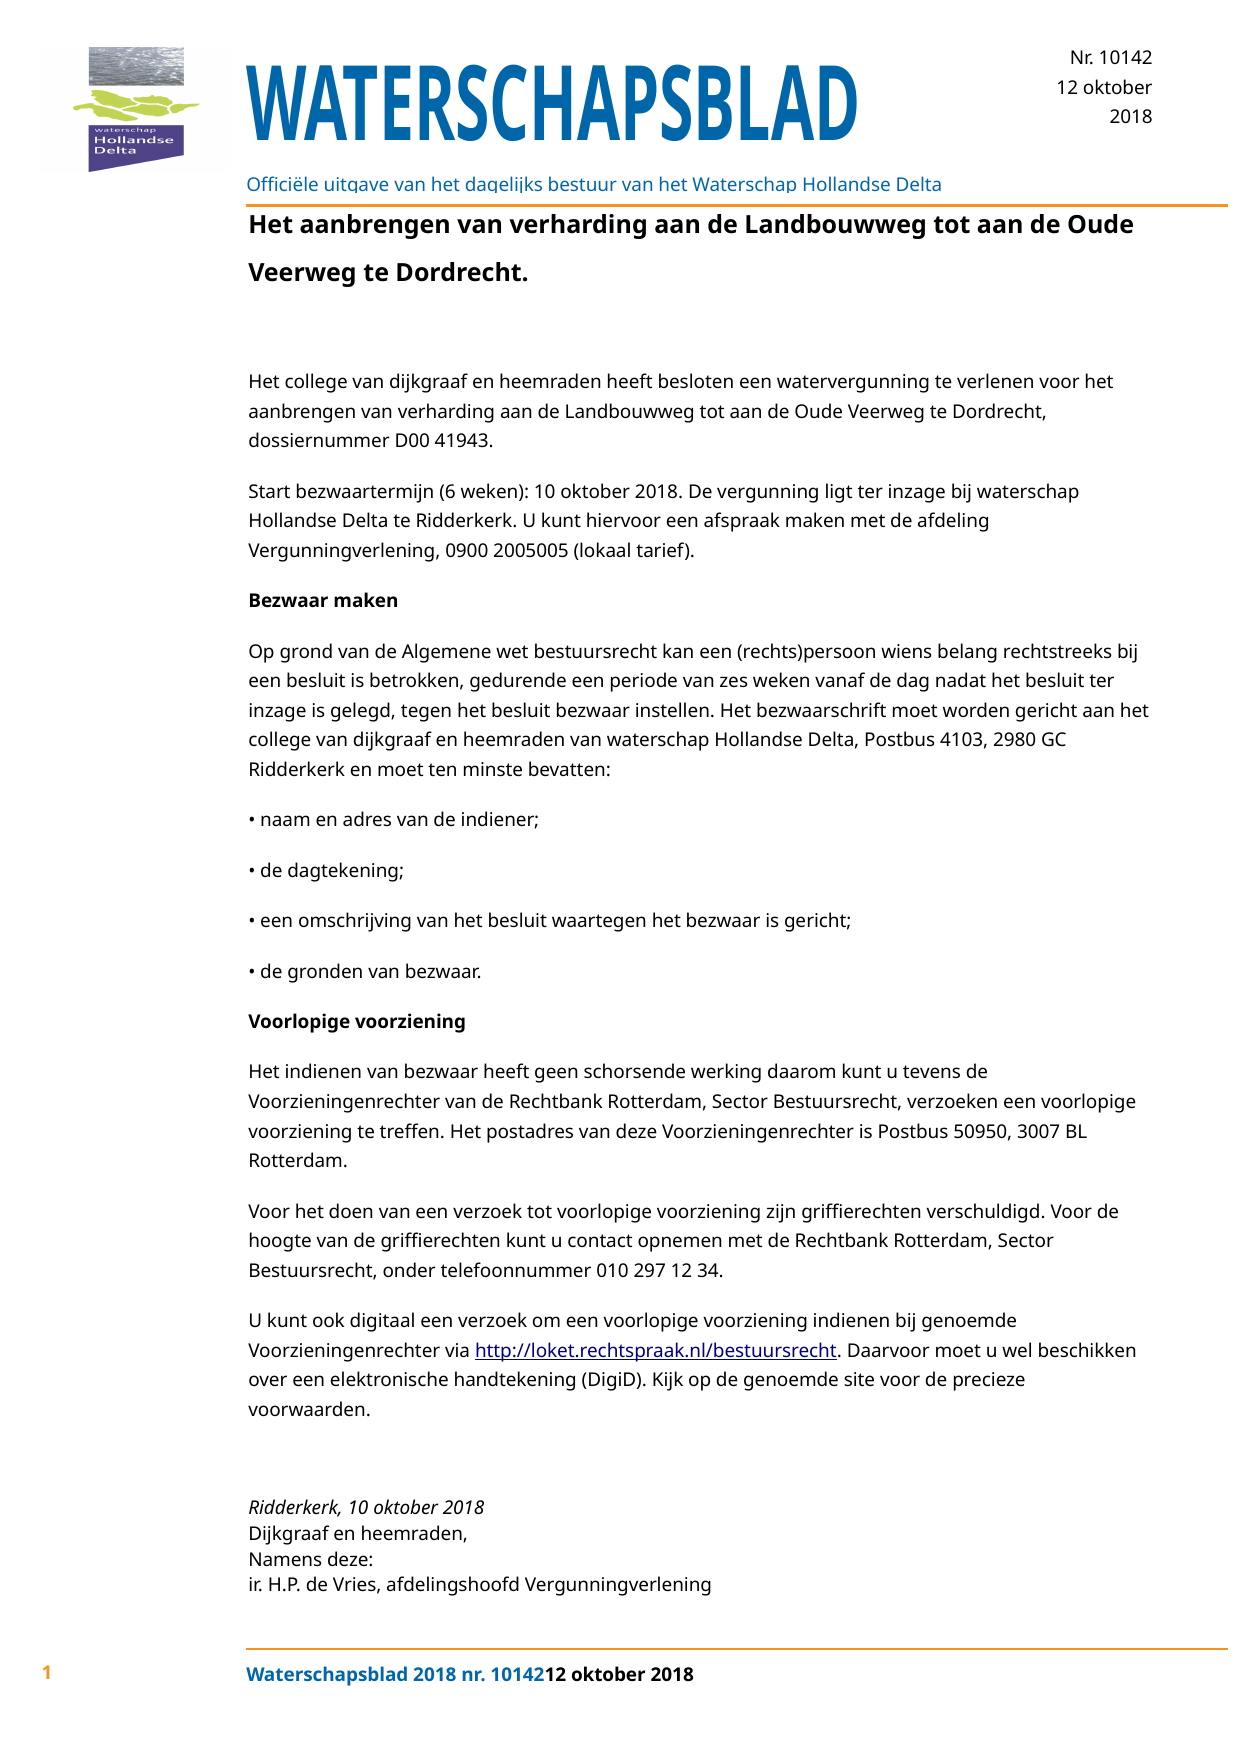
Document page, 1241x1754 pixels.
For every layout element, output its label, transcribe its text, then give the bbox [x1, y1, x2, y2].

text U kunt ook digitaal een verzoek om een voorlopige voorziening indienen bij genoemde Voorzieningenrechter via http://loket.rechtspraak.nl/bestuursrecht. Daarvoor moet u wel beschikken over een elektronische handtekening (DigiD). Kijk op de genoemde site voor de precieze voorwaarden. [248, 1307, 1152, 1422]
text Het indienen van bezwaar heeft geen schorsende werking daarom kunt u tevens de Voorzieningenrechter van de Rechtbank Rotterdam, Sector Bestuursrecht, verzoeken een voorlopige voorziening te treffen. Het postadres van deze Voorzieningenrechter is Postbus 50950, 3007 BL Rotterdam. [248, 1059, 1152, 1173]
text Namens deze: [248, 1546, 1152, 1572]
text • de gronden van bezwaar. [248, 958, 1152, 984]
text • naam en adres van de indiener; [248, 807, 1152, 832]
text Voorlopige voorziening [248, 1008, 1152, 1034]
text Ridderkerk, 10 oktober 2018 [248, 1494, 1152, 1520]
text Het college van dijkgraaf en heemraden heeft besloten een watervergunning te verlenen voor het aanbrengen van verharding aan de Landbouwweg tot aan de Oude Veerweg te Dordrecht, dossiernummer D00 41943. [248, 368, 1152, 453]
picture [41, 47, 231, 172]
text ir. H.P. de Vries, afdelingshoofd Vergunningverlening [248, 1572, 1152, 1597]
text Het aanbrengen van verharding aan de Landbouwweg tot aan de Oude Veerweg te Dordrecht. [248, 207, 1152, 288]
text Voor het doen van een verzoek tot voorlopige voorziening zijn griffierechten verschuldigd. Voor de hoogte van de griffierechten kunt u contact opnemen met de Rechtbank Rotterdam, Sector Bestuursrecht, onder telefoonnummer 010 297 12 34. [248, 1198, 1152, 1283]
text Dijkgraaf en heemraden, [248, 1520, 1152, 1546]
text Start bezwaartermijn (6 weken): 10 oktober 2018. De vergunning ligt ter inzage bij waterschap Hollandse Delta te Ridderkerk. U kunt hiervoor een afspraak maken met de afdeling Vergunningverlening, 0900 2005005 (lokaal tarief). [248, 478, 1152, 563]
text • een omschrijving van het besluit waartegen het bezwaar is gericht; [248, 907, 1152, 933]
text Op grond van de Algemene wet bestuursrecht kan een (rechts)persoon wiens belang rechtstreeks bij een besluit is betrokken, gedurende een periode van zes weken vanaf de dag nadat het besluit ter inzage is gelegd, tegen het besluit bezwaar instellen. Het bezwaarschrift moet worden gericht aan het college van dijkgraaf en heemraden van waterschap Hollandse Delta, Postbus 4103, 2980 GC Ridderkerk en moet ten minste bevatten: [248, 638, 1152, 782]
text • de dagtekening; [248, 857, 1152, 883]
text Bezwaar maken [248, 587, 1152, 613]
